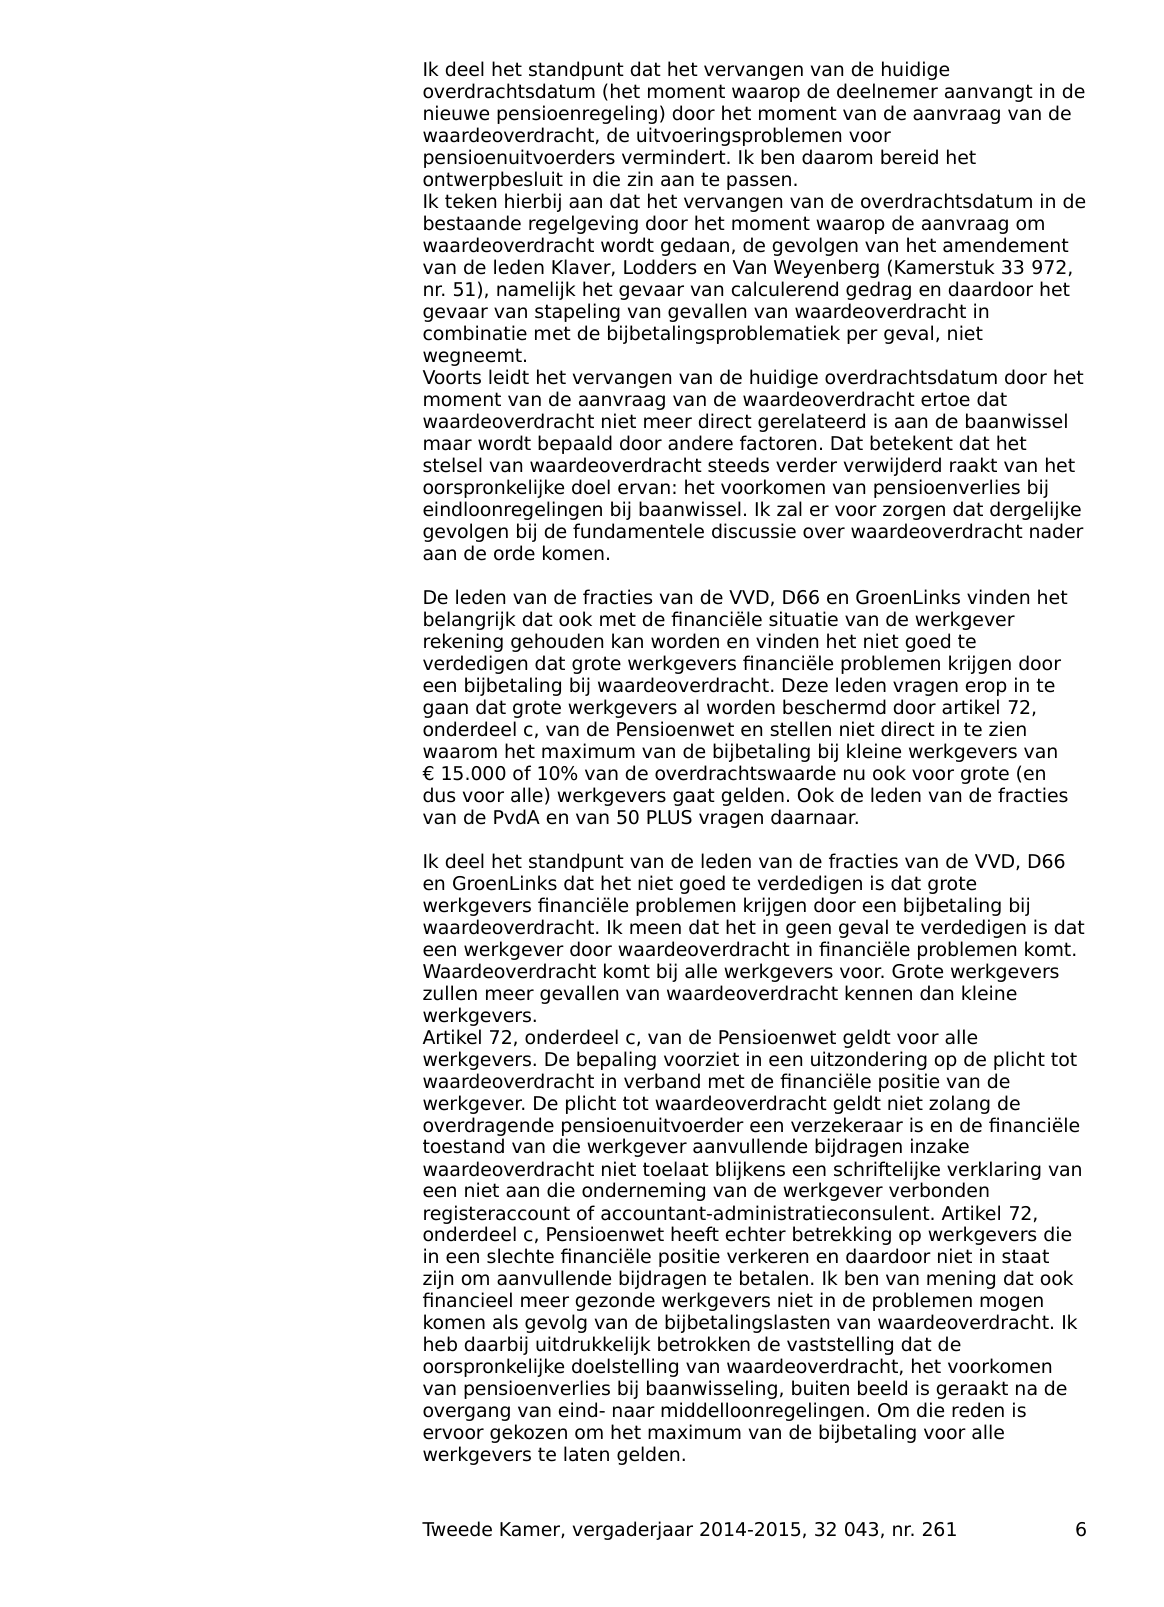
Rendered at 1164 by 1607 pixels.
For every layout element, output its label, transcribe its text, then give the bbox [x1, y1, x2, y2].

text Ik deel het standpunt van de leden van de fracties van de VVD, D66 en GroenLinks dat het niet goed te verdedigen is dat grote werkgevers financiële problemen krijgen door een bijbetaling bij waardeoverdracht. Ik meen dat het in geen geval te verdedigen is dat een werkgever door waardeoverdracht in financiële problemen komt. Waardeoverdracht komt bij alle werkgevers voor. Grote werkgevers zullen meer gevallen van waardeoverdracht kennen dan kleine werkgevers. [422, 851, 1087, 1027]
text Voorts leidt het vervangen van de huidige overdrachtsdatum door het moment van de aanvraag van de waardeoverdracht ertoe dat waardeoverdracht niet meer direct gerelateerd is aan de baanwissel maar wordt bepaald door andere factoren. Dat betekent dat het stelsel van waardeoverdracht steeds verder verwijderd raakt van het oorspronkelijke doel ervan: het voorkomen van pensioenverlies bij eindloonregelingen bij baanwissel. Ik zal er voor zorgen dat dergelijke gevolgen bij de fundamentele discussie over waardeoverdracht nader aan de orde komen. [422, 367, 1087, 564]
text Ik teken hierbij aan dat het vervangen van de overdrachtsdatum in de bestaande regelgeving door het moment waarop de aanvraag om waardeoverdracht wordt gedaan, de gevolgen van het amendement van de leden Klaver, Lodders en Van Weyenberg (Kamerstuk 33 972, nr. 51), namelijk het gevaar van calculerend gedrag en daardoor het gevaar van stapeling van gevallen van waardeoverdracht in combinatie met de bijbetalingsproblematiek per geval, niet wegneemt. [422, 191, 1087, 367]
text Artikel 72, onderdeel c, van de Pensioenwet geldt voor alle werkgevers. De bepaling voorziet in een uitzondering op de plicht tot waardeoverdracht in verband met de financiële positie van de werkgever. De plicht tot waardeoverdracht geldt niet zolang de overdragende pensioenuitvoerder een verzekeraar is en de financiële toestand van die werkgever aanvullende bijdragen inzake waardeoverdracht niet toelaat blijkens een schriftelijke verklaring van een niet aan die onderneming van de werkgever verbonden registeraccount of accountant-administratieconsulent. Artikel 72, onderdeel c, Pensioenwet heeft echter betrekking op werkgevers die in een slechte financiële positie verkeren en daardoor niet in staat zijn om aanvullende bijdragen te betalen. Ik ben van mening dat ook financieel meer gezonde werkgevers niet in de problemen mogen komen als gevolg van de bijbetalingslasten van waardeoverdracht. Ik heb daarbij uitdrukkelijk betrokken de vaststelling dat de oorspronkelijke doelstelling van waardeoverdracht, het voorkomen van pensioenverlies bij baanwisseling, buiten beeld is geraakt na de overgang van eind- naar middelloonregelingen. Om die reden is ervoor gekozen om het maximum van de bijbetaling voor alle werkgevers te laten gelden. [422, 1027, 1087, 1466]
text De leden van de fracties van de VVD, D66 en GroenLinks vinden het belangrijk dat ook met de financiële situatie van de werkgever rekening gehouden kan worden en vinden het niet goed te verdedigen dat grote werkgevers financiële problemen krijgen door een bijbetaling bij waardeoverdracht. Deze leden vragen erop in te gaan dat grote werkgevers al worden beschermd door artikel 72, onderdeel c, van de Pensioenwet en stellen niet direct in te zien waarom het maximum van de bijbetaling bij kleine werkgevers van € 15.000 of 10% van de overdrachtswaarde nu ook voor grote (en dus voor alle) werkgevers gaat gelden. Ook de leden van de fracties van de PvdA en van 50 PLUS vragen daarnaar. [422, 587, 1087, 828]
text Ik deel het standpunt dat het vervangen van de huidige overdrachtsdatum (het moment waarop de deelnemer aanvangt in de nieuwe pensioenregeling) door het moment van de aanvraag van de waardeoverdracht, de uitvoeringsproblemen voor pensioenuitvoerders vermindert. Ik ben daarom bereid het ontwerpbesluit in die zin aan te passen. [422, 59, 1087, 191]
